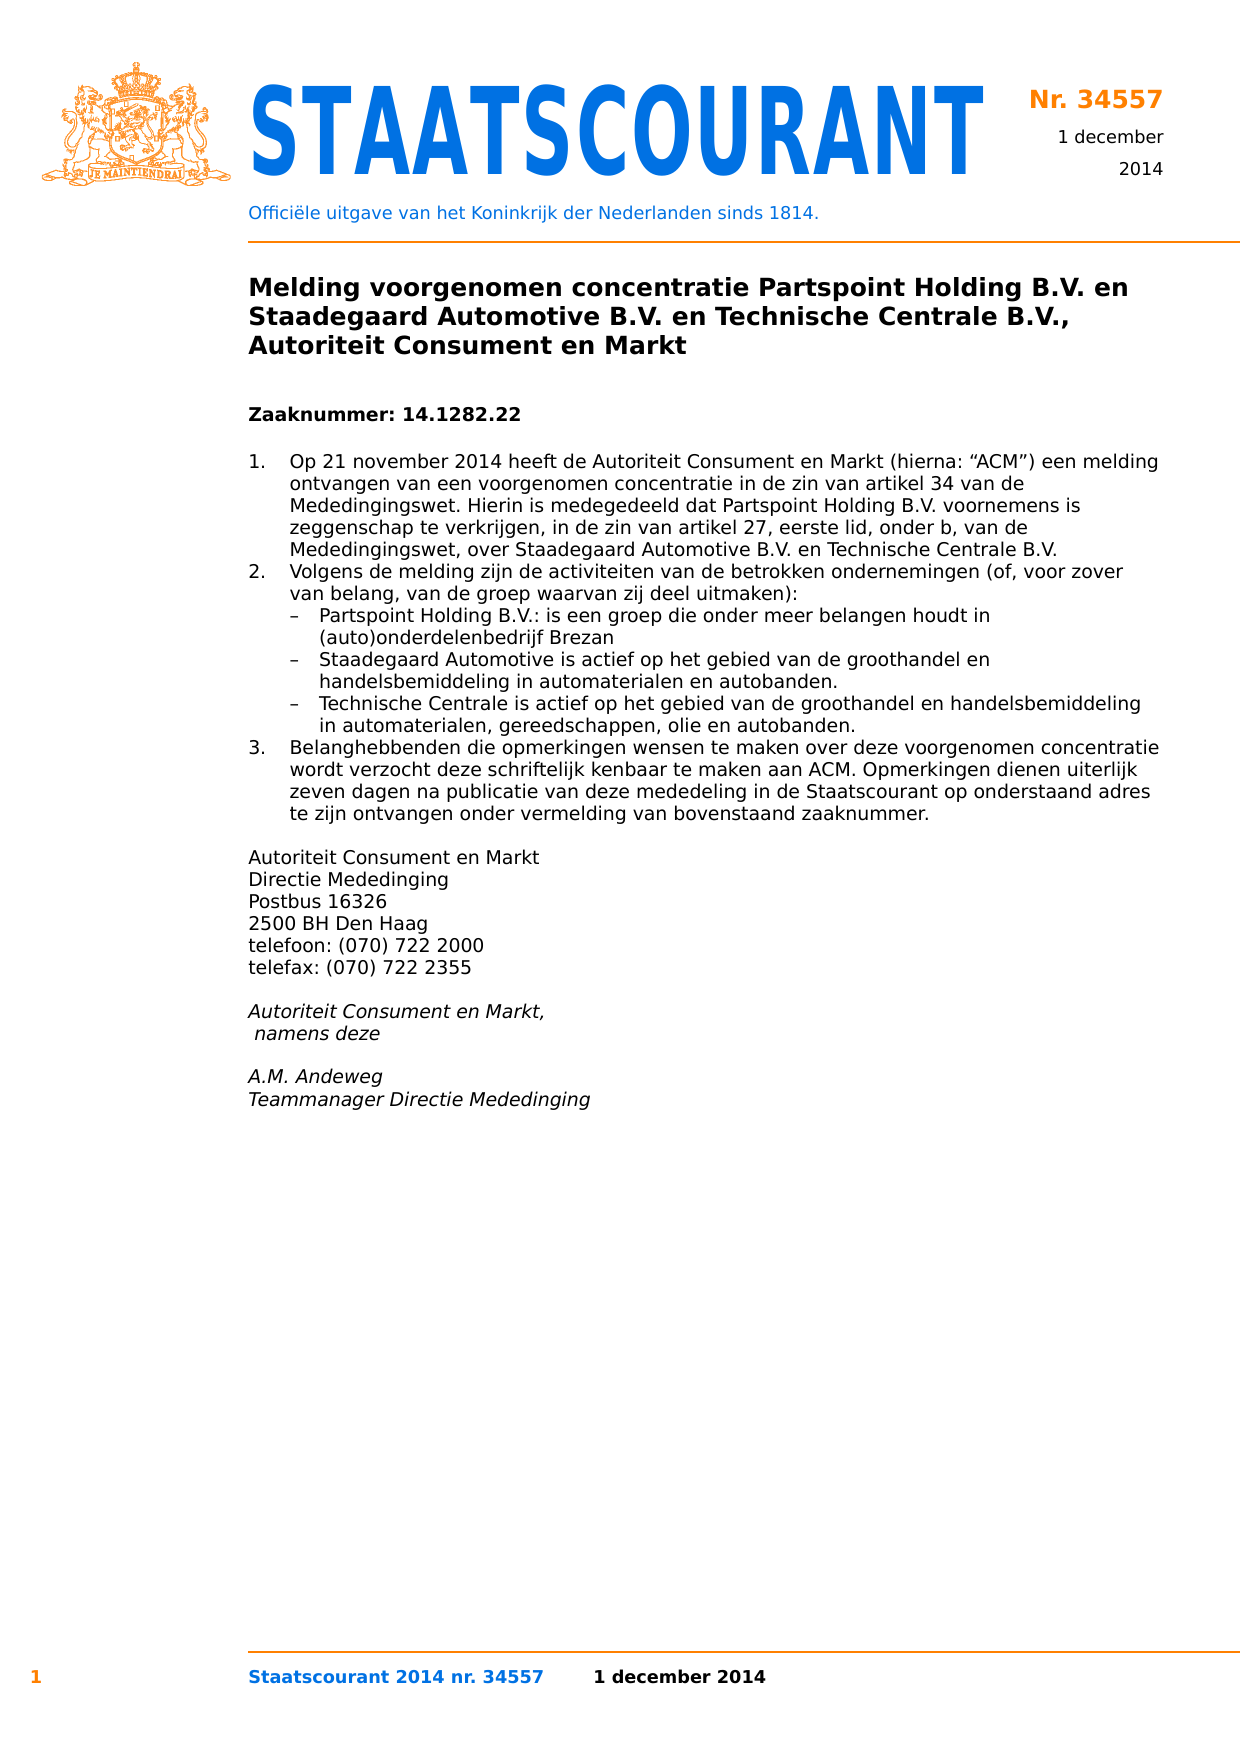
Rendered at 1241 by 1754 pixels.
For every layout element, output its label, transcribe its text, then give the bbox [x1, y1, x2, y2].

text Autoriteit Consument en Markt, namens deze A.M. Andeweg Teammanager Directie Mededinging [248, 1001, 1163, 1110]
picture [41, 62, 231, 186]
text telefoon: (070) 722 2000 [248, 935, 1163, 957]
table_header Nr. 34557 [998, 62, 1240, 121]
text Directie Mededinging [248, 869, 1163, 891]
text telefax: (070) 722 2355 [248, 957, 1163, 979]
text – Partspoint Holding B.V.: is een groep die onder meer belangen houdt in (auto)onderdelenbedrijf Brezan [289, 605, 1163, 649]
text 2500 BH Den Haag [248, 913, 1163, 935]
subtitle Zaaknummer: 14.1282.22 [248, 404, 1163, 426]
text 2. Volgens de melding zijn de activiteiten van de betrokken ondernemingen (of, voor zover van belang, van de groep waarvan zij deel uitmaken): [248, 561, 1163, 605]
text – Technische Centrale is actief op het gebied van de groothandel en handelsbemiddeling in automaterialen, gereedschappen, olie en autobanden. [289, 693, 1163, 737]
table_cell 2014 [998, 153, 1240, 203]
subtitle Melding voorgenomen concentratie Partspoint Holding B.V. en Staadegaard Automotive B.V. en Technische Centrale B.V., Autoriteit Consument en Markt [248, 273, 1163, 361]
text 1. Op 21 november 2014 heeft de Autoriteit Consument en Markt (hierna: “ACM”) een melding ontvangen van een voorgenomen concentratie in de zin van artikel 34 van de Mededingingswet. Hierin is medegedeeld dat Partspoint Holding B.V. voornemens is zeggenschap te verkrijgen, in de zin van artikel 27, eerste lid, onder b, van de Mededingingswet, over Staadegaard Automotive B.V. en Technische Centrale B.V. [248, 451, 1163, 561]
text 3. Belanghebbenden die opmerkingen wensen te maken over deze voorgenomen concentratie wordt verzocht deze schriftelijk kenbaar te maken aan ACM. Opmerkingen dienen uiterlijk zeven dagen na publicatie van deze mededeling in de Staatscourant op onderstaand adres te zijn ontvangen onder vermelding van bovenstaand zaaknummer. [248, 737, 1163, 825]
table_header [25, 62, 248, 241]
table_cell 1 december [998, 121, 1240, 153]
table_cell Officiële uitgave van het Koninkrijk der Nederlanden sinds 1814. [248, 203, 1240, 241]
table_header STAATSCOURANT [248, 62, 998, 203]
text – Staadegaard Automotive is actief op het gebied van de groothandel en handelsbemiddeling in automaterialen en autobanden. [289, 649, 1163, 693]
text Autoriteit Consument en Markt [248, 847, 1163, 869]
text Postbus 16326 [248, 891, 1163, 913]
